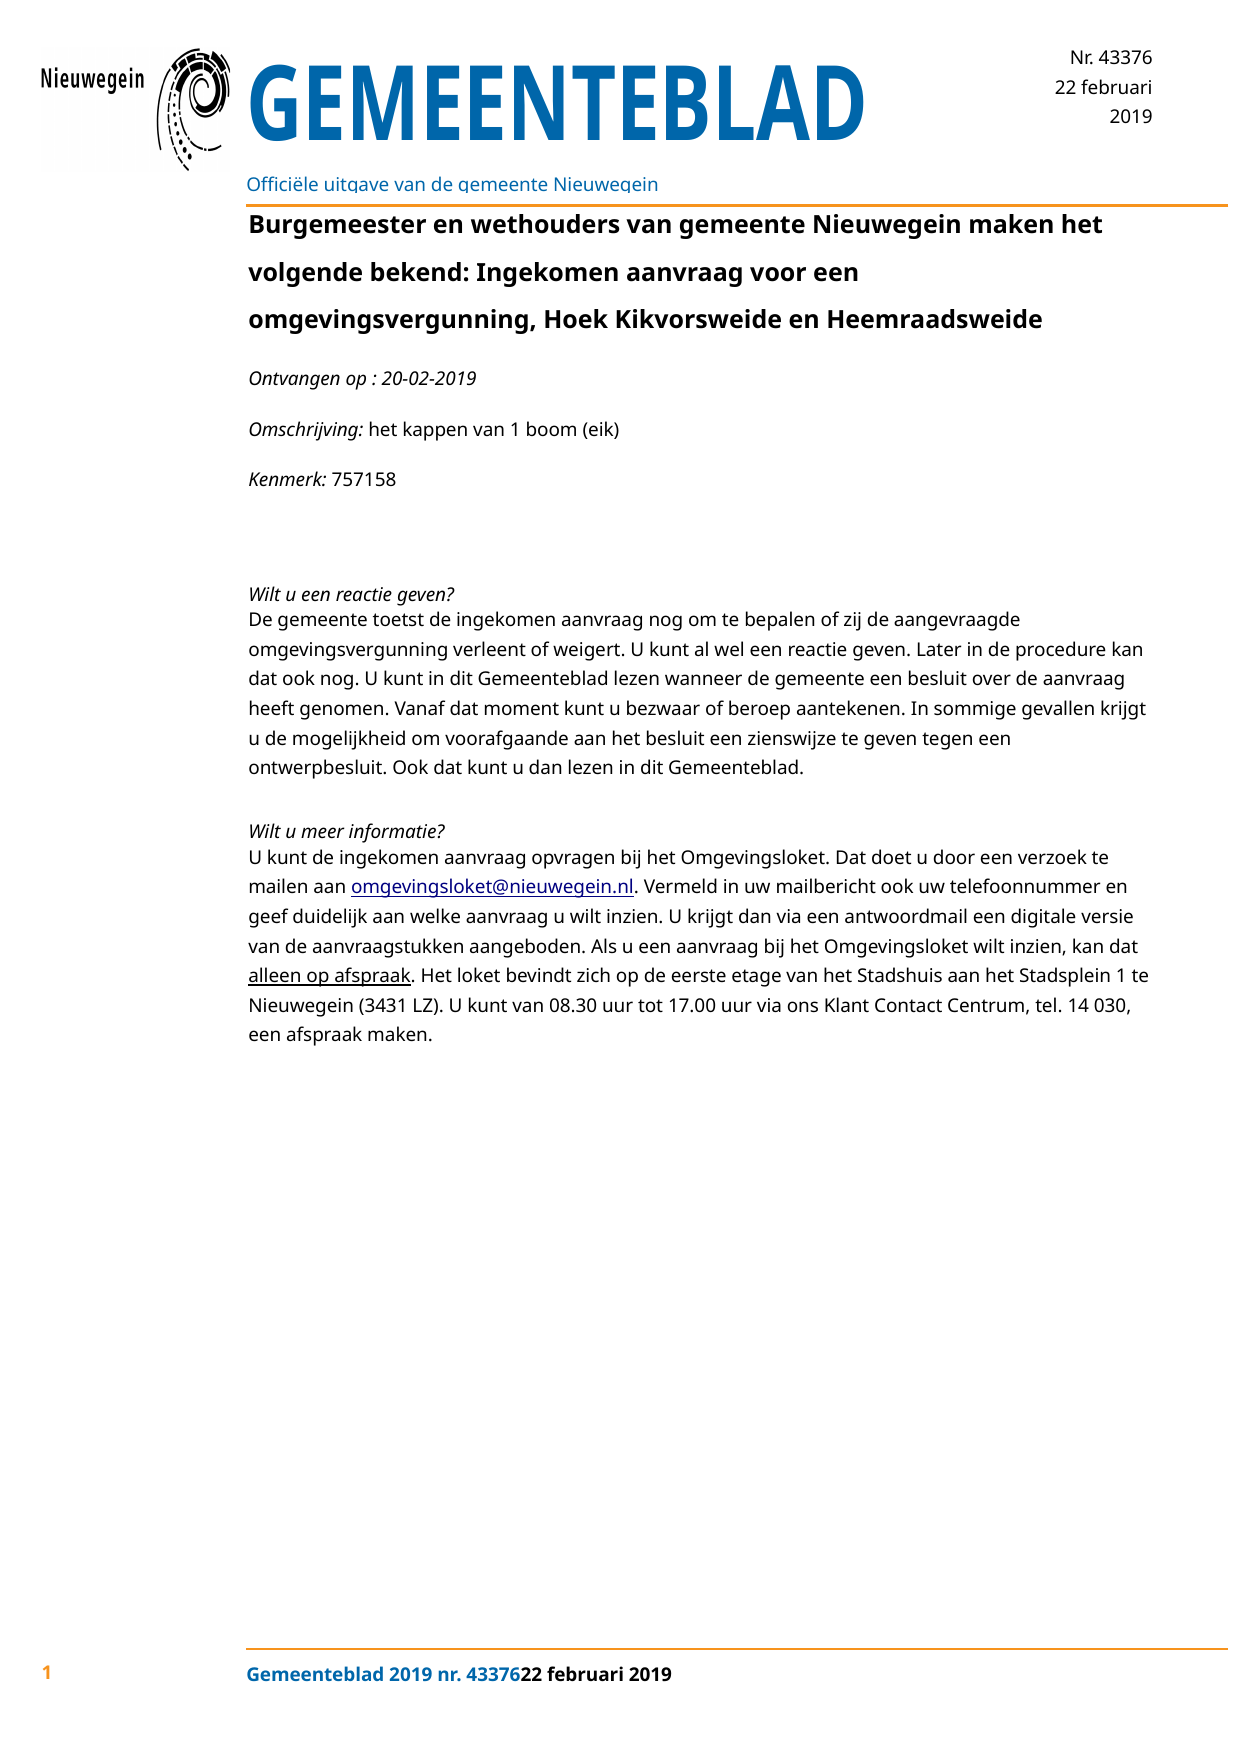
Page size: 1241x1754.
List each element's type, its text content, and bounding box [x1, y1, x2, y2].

text Wilt u meer informatie? [248, 818, 1152, 844]
text Burgemeester en wethouders van gemeente Nieuwegein maken het volgende bekend: Ingekomen aanvraag voor een omgevingsvergunning, Hoek Kikvorsweide en Heemraadsweide [248, 207, 1152, 336]
text De gemeente toetst de ingekomen aanvraag nog om te bepalen of zij de aangevraagde omgevingsvergunning verleent of weigert. U kunt al wel een reactie geven. Later in de procedure kan dat ook nog. U kunt in dit Gemeenteblad lezen wanneer de gemeente een besluit over de aanvraag heeft genomen. Vanaf dat moment kunt u bezwaar of beroep aantekenen. In sommige gevallen krijgt u de mogelijkheid om voorafgaande aan het besluit een zienswijze te geven tegen een ontwerpbesluit. Ook dat kunt u dan lezen in dit Gemeenteblad. [248, 606, 1152, 780]
text Kenmerk: 757158 [248, 466, 1152, 492]
text U kunt de ingekomen aanvraag opvragen bij het Omgevingsloket. Dat doet u door een verzoek te mailen aan omgevingsloket@nieuwegein.nl. Vermeld in uw mailbericht ook uw telefoonnummer en geef duidelijk aan welke aanvraag u wilt inzien. U krijgt dan via een antwoordmail een digitale versie van de aanvraagstukken aangeboden. Als u een aanvraag bij het Omgevingsloket wilt inzien, kan dat alleen op afspraak. Het loket bevindt zich op de eerste etage van het Stadshuis aan het Stadsplein 1 te Nieuwegein (3431 LZ). U kunt van 08.30 uur tot 17.00 uur via ons Klant Contact Centrum, tel. 14 030, een afspraak maken. [248, 844, 1152, 1047]
text Wilt u een reactie geven? [248, 581, 1152, 606]
picture [41, 47, 231, 172]
text Omschrijving: het kappen van 1 boom (eik) [248, 416, 1152, 442]
text Ontvangen op : 20-02-2019 [248, 366, 1152, 391]
